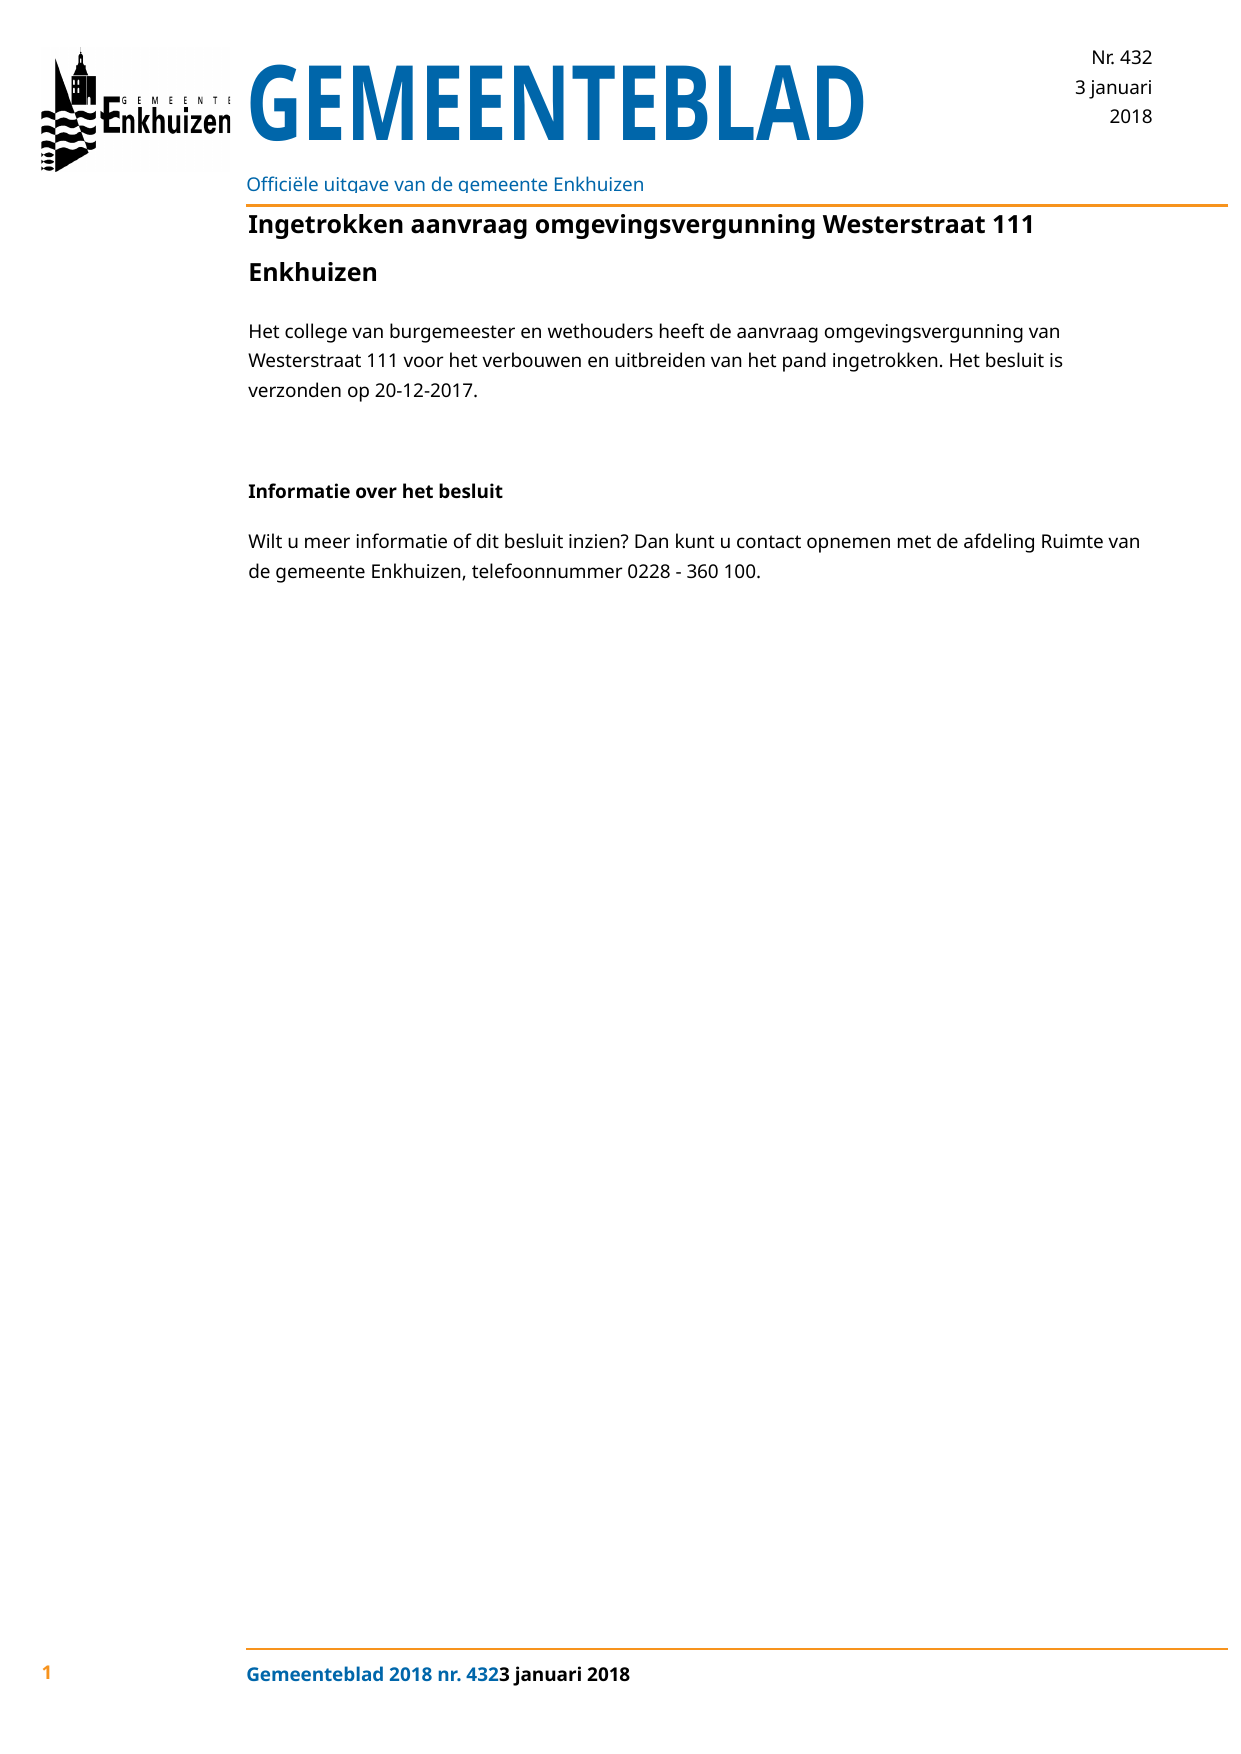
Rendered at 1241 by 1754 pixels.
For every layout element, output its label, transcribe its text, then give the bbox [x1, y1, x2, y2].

text Het college van burgemeester en wethouders heeft de aanvraag omgevingsvergunning van Westerstraat 111 voor het verbouwen en uitbreiden van het pand ingetrokken. Het besluit is verzonden op 20-12-2017. [248, 318, 1152, 403]
text Ingetrokken aanvraag omgevingsvergunning Westerstraat 111 Enkhuizen [248, 207, 1152, 288]
text Informatie over het besluit [248, 478, 1152, 504]
picture [41, 47, 231, 172]
text Wilt u meer informatie of dit besluit inzien? Dan kunt u contact opnemen met de afdeling Ruimte van de gemeente Enkhuizen, telefoonnummer 0228 - 360 100. [248, 528, 1152, 584]
